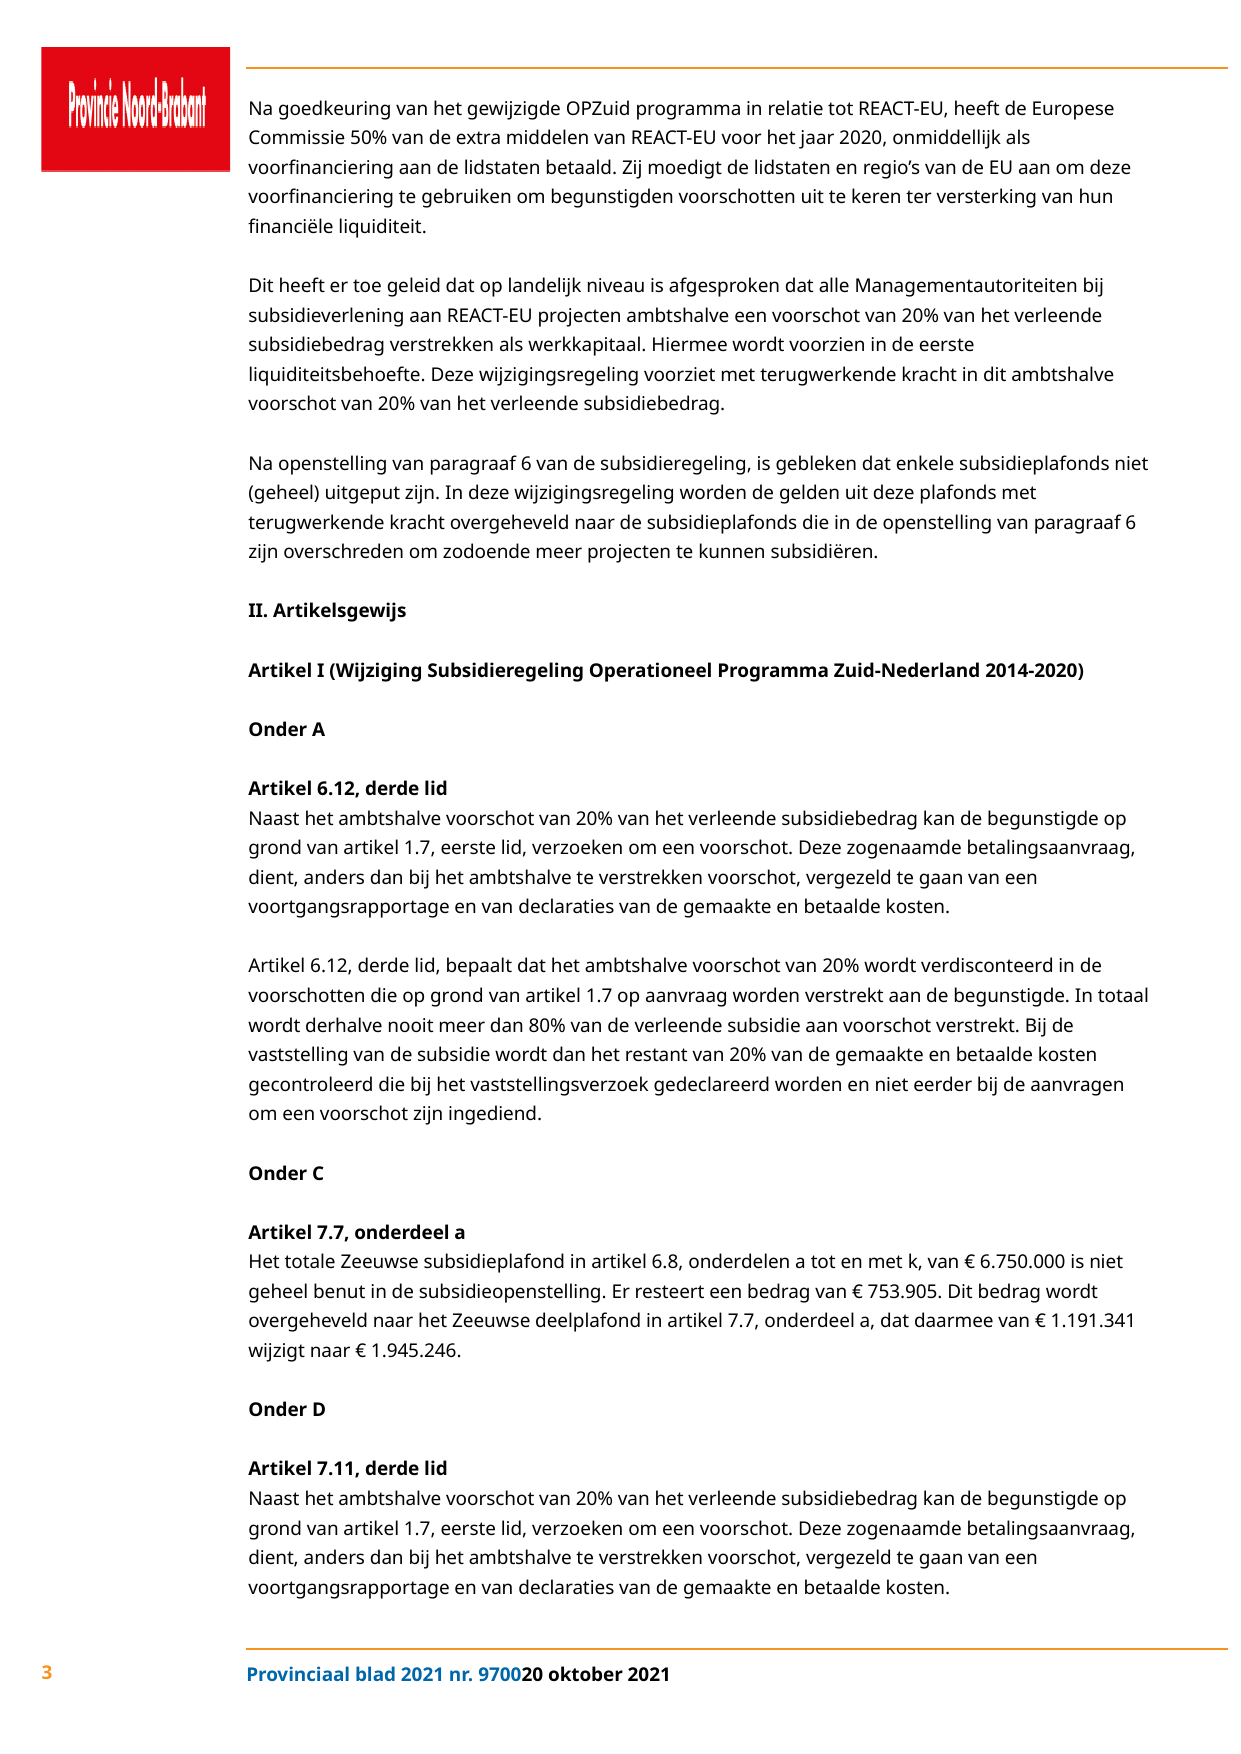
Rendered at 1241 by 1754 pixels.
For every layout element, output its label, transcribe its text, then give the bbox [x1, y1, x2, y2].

text Naast het ambtshalve voorschot van 20% van het verleende subsidiebedrag kan de begunstigde op grond van artikel 1.7, eerste lid, verzoeken om een voorschot. Deze zogenaamde betalingsaanvraag, dient, anders dan bij het ambtshalve te verstrekken voorschot, vergezeld te gaan van een voortgangsrapportage en van declaraties van de gemaakte en betaalde kosten. [248, 1485, 1152, 1600]
picture [41, 47, 231, 172]
text Onder C [248, 1160, 1152, 1186]
text Artikel 6.12, derde lid, bepaalt dat het ambtshalve voorschot van 20% wordt verdisconteerd in de voorschotten die op grond van artikel 1.7 op aanvraag worden verstrekt aan de begunstigde. In totaal wordt derhalve nooit meer dan 80% van de verleende subsidie aan voorschot verstrekt. Bij de vaststelling van de subsidie wordt dan het restant van 20% van de gemaakte en betaalde kosten gecontroleerd die bij het vaststellingsverzoek gedeclareerd worden en niet eerder bij de aanvragen om een voorschot zijn ingediend. [248, 953, 1152, 1126]
text Artikel 6.12, derde lid [248, 775, 1152, 801]
text Het totale Zeeuwse subsidieplafond in artikel 6.8, onderdelen a tot en met k, van € 6.750.000 is niet geheel benut in de subsidieopenstelling. Er resteert een bedrag van € 753.905. Dit bedrag wordt overgeheveld naar het Zeeuwse deelplafond in artikel 7.7, onderdeel a, dat daarmee van € 1.191.341 wijzigt naar € 1.945.246. [248, 1248, 1152, 1363]
text Onder D [248, 1396, 1152, 1422]
text II. Artikelsgewijs [248, 598, 1152, 623]
text Artikel 7.7, onderdeel a [248, 1219, 1152, 1245]
text Onder A [248, 716, 1152, 742]
text Na openstelling van paragraaf 6 van de subsidieregeling, is gebleken dat enkele subsidieplafonds niet (geheel) uitgeput zijn. In deze wijzigingsregeling worden de gelden uit deze plafonds met terugwerkende kracht overgeheveld naar de subsidieplafonds die in de openstelling van paragraaf 6 zijn overschreden om zodoende meer projecten te kunnen subsidiëren. [248, 450, 1152, 564]
text Na goedkeuring van het gewijzigde OPZuid programma in relatie tot REACT-EU, heeft de Europese Commissie 50% van de extra middelen van REACT-EU voor het jaar 2020, onmiddellijk als voorfinanciering aan de lidstaten betaald. Zij moedigt de lidstaten en regio’s van de EU aan om deze voorfinanciering te gebruiken om begunstigden voorschotten uit te keren ter versterking van hun financiële liquiditeit. [248, 95, 1152, 239]
text Naast het ambtshalve voorschot van 20% van het verleende subsidiebedrag kan de begunstigde op grond van artikel 1.7, eerste lid, verzoeken om een voorschot. Deze zogenaamde betalingsaanvraag, dient, anders dan bij het ambtshalve te verstrekken voorschot, vergezeld te gaan van een voortgangsrapportage en van declaraties van de gemaakte en betaalde kosten. [248, 805, 1152, 919]
text Dit heeft er toe geleid dat op landelijk niveau is afgesproken dat alle Managementautoriteiten bij subsidieverlening aan REACT-EU projecten ambtshalve een voorschot van 20% van het verleende subsidiebedrag verstrekken als werkkapitaal. Hiermee wordt voorzien in de eerste liquiditeitsbehoefte. Deze wijzigingsregeling voorziet met terugwerkende kracht in dit ambtshalve voorschot van 20% van het verleende subsidiebedrag. [248, 272, 1152, 416]
text Artikel I (Wijziging Subsidieregeling Operationeel Programma Zuid-Nederland 2014-2020) [248, 657, 1152, 683]
text Artikel 7.11, derde lid [248, 1456, 1152, 1481]
